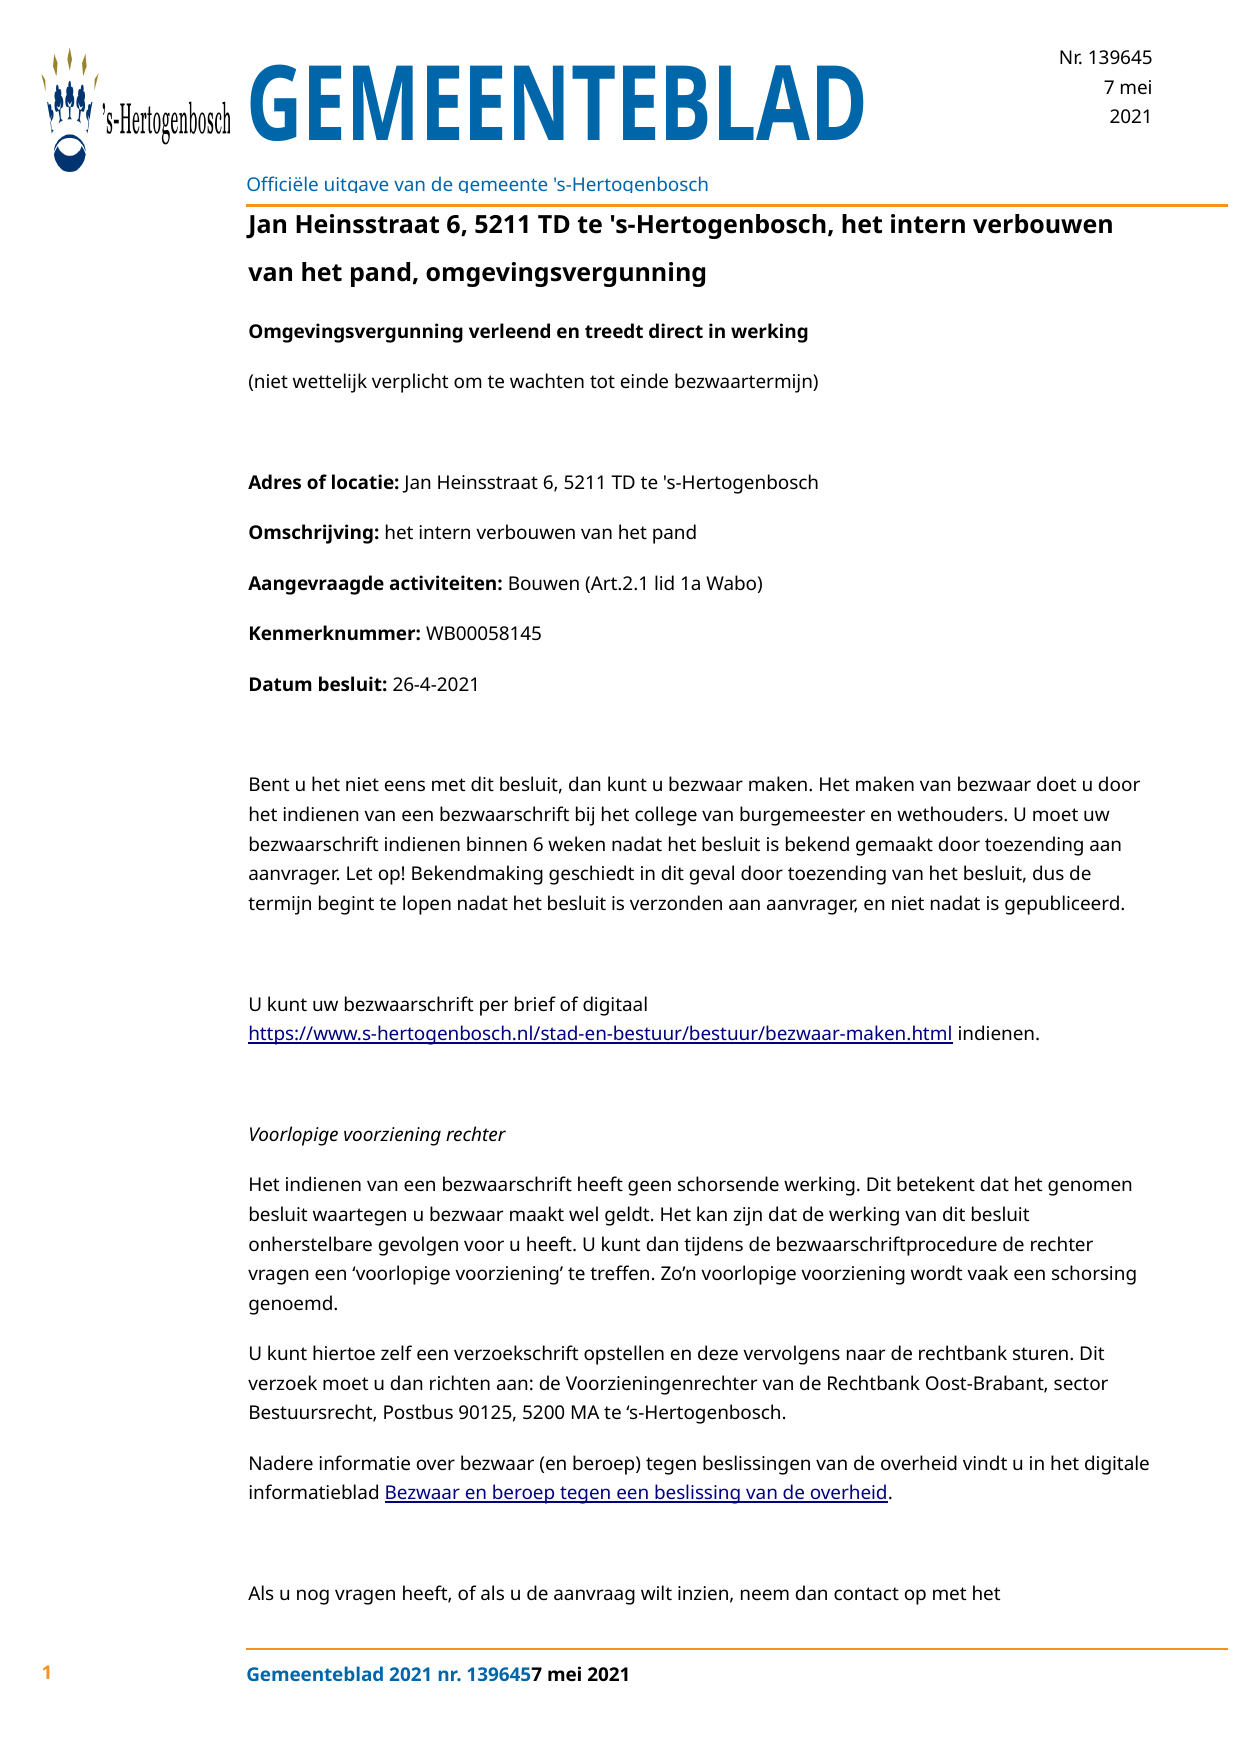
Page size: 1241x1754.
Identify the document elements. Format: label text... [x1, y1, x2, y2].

text Kenmerknummer: WB00058145 [248, 620, 1152, 646]
text Het indienen van een bezwaarschrift heeft geen schorsende werking. Dit betekent dat het genomen besluit waartegen u bezwaar maakt wel geldt. Het kan zijn dat de werking van dit besluit onherstelbare gevolgen voor u heeft. U kunt dan tijdens de bezwaarschriftprocedure de rechter vragen een ‘voorlopige voorziening’ te treffen. Zo’n voorlopige voorziening wordt vaak een schorsing genoemd. [248, 1172, 1152, 1316]
text Nadere informatie over bezwaar (en beroep) tegen beslissingen van de overheid vindt u in het digitale informatieblad Bezwaar en beroep tegen een beslissing van de overheid. [248, 1450, 1152, 1505]
text Als u nog vragen heeft, of als u de aanvraag wilt inzien, neem dan contact op met het [248, 1580, 1152, 1606]
text Voorlopige voorziening rechter [248, 1121, 1152, 1147]
text Omgevingsvergunning verleend en treedt direct in werking [248, 318, 1152, 344]
text Datum besluit: 26-4-2021 [248, 671, 1152, 697]
text Adres of locatie: Jan Heinsstraat 6, 5211 TD te 's-Hertogenbosch [248, 469, 1152, 495]
picture [41, 47, 231, 172]
text U kunt hiertoe zelf een verzoekschrift opstellen en deze vervolgens naar de rechtbank sturen. Dit verzoek moet u dan richten aan: de Voorzieningenrechter van de Rechtbank Oost-Brabant, sector Bestuursrecht, Postbus 90125, 5200 MA te ‘s-Hertogenbosch. [248, 1340, 1152, 1425]
text Bent u het niet eens met dit besluit, dan kunt u bezwaar maken. Het maken van bezwaar doet u door het indienen van een bezwaarschrift bij het college van burgemeester en wethouders. U moet uw bezwaarschrift indienen binnen 6 weken nadat het besluit is bekend gemaakt door toezending aan aanvrager. Let op! Bekendmaking geschiedt in dit geval door toezending van het besluit, dus de termijn begint te lopen nadat het besluit is verzonden aan aanvrager, en niet nadat is gepubliceerd. [248, 772, 1152, 916]
text (niet wettelijk verplicht om te wachten tot einde bezwaartermijn) [248, 368, 1152, 394]
text U kunt uw bezwaarschrift per brief of digitaal https://www.s-hertogenbosch.nl/stad-en-bestuur/bestuur/bezwaar-maken.html indienen. [248, 991, 1152, 1046]
text Jan Heinsstraat 6, 5211 TD te 's-Hertogenbosch, het intern verbouwen van het pand, omgevingsvergunning [248, 207, 1152, 288]
text Aangevraagde activiteiten: Bouwen (Art.2.1 lid 1a Wabo) [248, 570, 1152, 596]
text Omschrijving: het intern verbouwen van het pand [248, 519, 1152, 545]
